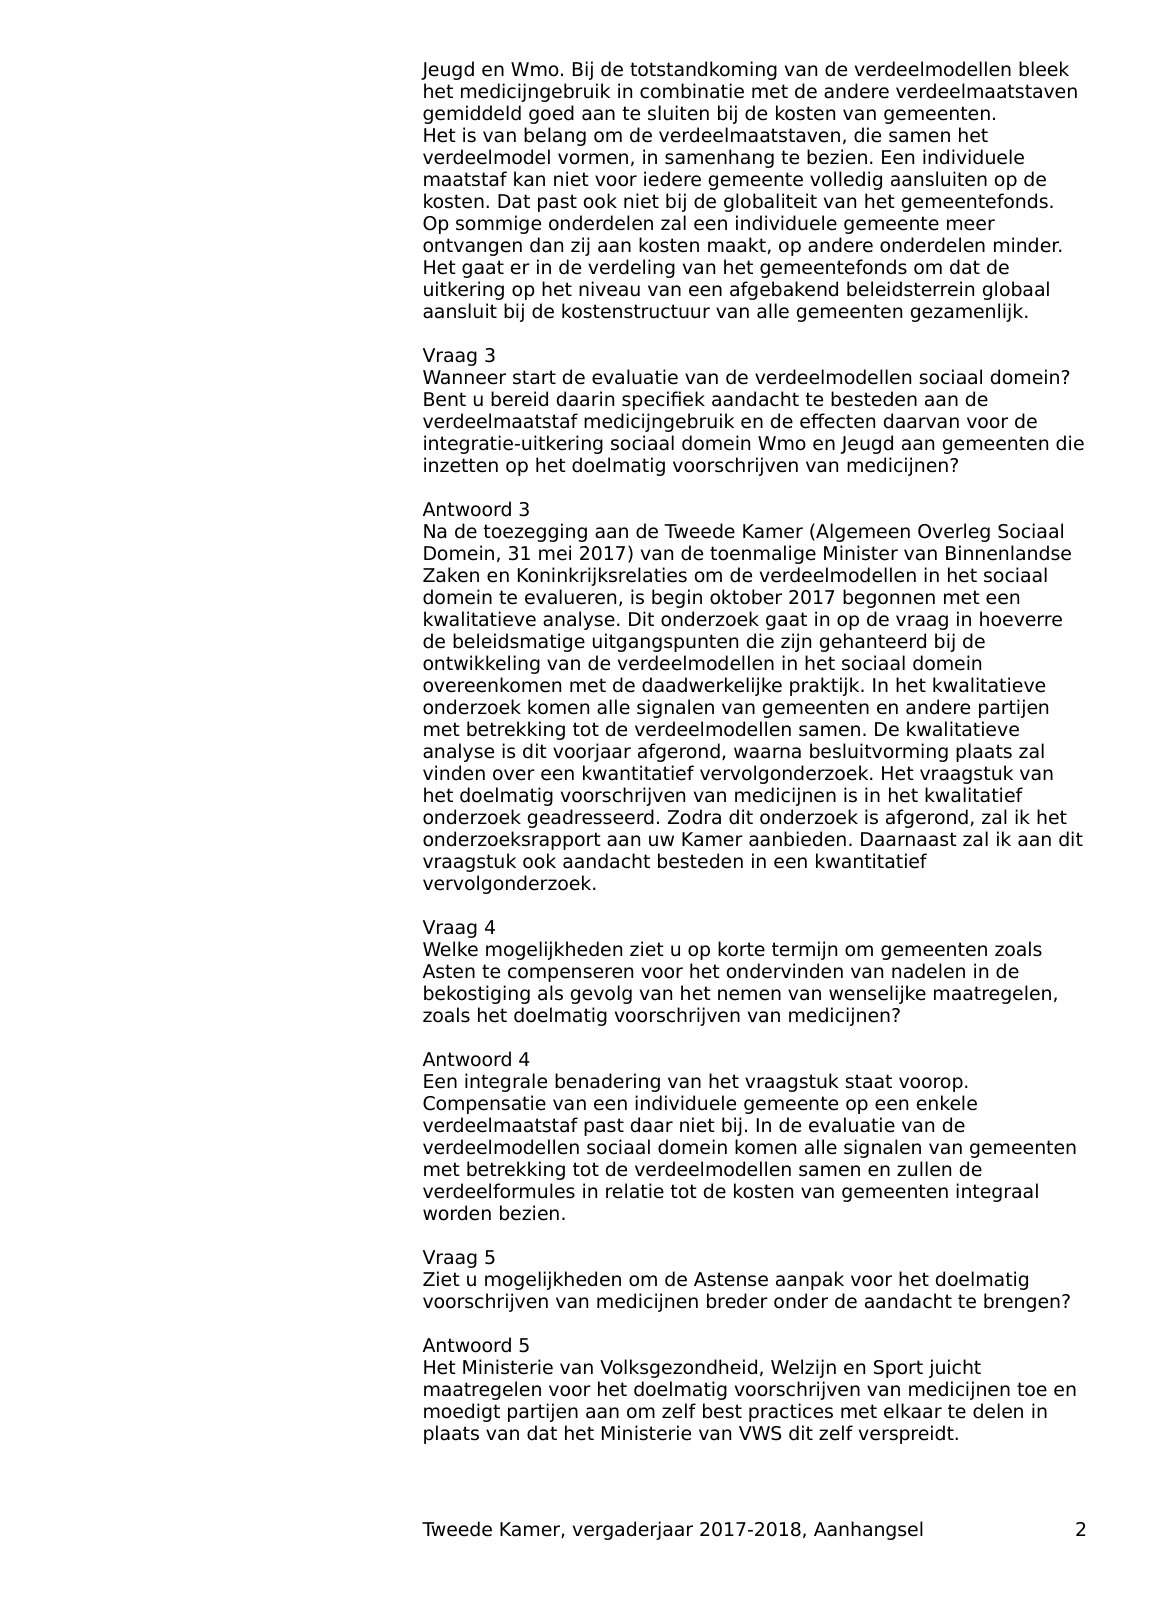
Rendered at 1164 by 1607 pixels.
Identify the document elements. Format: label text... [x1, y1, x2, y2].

text Antwoord 5 [422, 1335, 1087, 1357]
text Jeugd en Wmo. Bij de totstandkoming van de verdeelmodellen bleek het medicijngebruik in combinatie met de andere verdeelmaatstaven gemiddeld goed aan te sluiten bij de kosten van gemeenten. [422, 59, 1087, 125]
text Welke mogelijkheden ziet u op korte termijn om gemeenten zoals Asten te compenseren voor het ondervinden van nadelen in de bekostiging als gevolg van het nemen van wenselijke maatregelen, zoals het doelmatig voorschrijven van medicijnen? [422, 939, 1087, 1027]
text Vraag 3 [422, 345, 1087, 367]
text Wanneer start de evaluatie van de verdeelmodellen sociaal domein? Bent u bereid daarin specifiek aandacht te besteden aan de verdeelmaatstaf medicijngebruik en de effecten daarvan voor de integratie-uitkering sociaal domein Wmo en Jeugd aan gemeenten die inzetten op het doelmatig voorschrijven van medicijnen? [422, 367, 1087, 477]
text Het is van belang om de verdeelmaatstaven, die samen het verdeelmodel vormen, in samenhang te bezien. Een individuele maatstaf kan niet voor iedere gemeente volledig aansluiten op de kosten. Dat past ook niet bij de globaliteit van het gemeentefonds. Op sommige onderdelen zal een individuele gemeente meer ontvangen dan zij aan kosten maakt, op andere onderdelen minder. Het gaat er in de verdeling van het gemeentefonds om dat de uitkering op het niveau van een afgebakend beleidsterrein globaal aansluit bij de kostenstructuur van alle gemeenten gezamenlijk. [422, 125, 1087, 323]
text Vraag 4 [422, 917, 1087, 939]
text Antwoord 4 [422, 1049, 1087, 1071]
text Een integrale benadering van het vraagstuk staat voorop. Compensatie van een individuele gemeente op een enkele verdeelmaatstaf past daar niet bij. In de evaluatie van de verdeelmodellen sociaal domein komen alle signalen van gemeenten met betrekking tot de verdeelmodellen samen en zullen de verdeelformules in relatie tot de kosten van gemeenten integraal worden bezien. [422, 1071, 1087, 1225]
text Na de toezegging aan de Tweede Kamer (Algemeen Overleg Sociaal Domein, 31 mei 2017) van de toenmalige Minister van Binnenlandse Zaken en Koninkrijksrelaties om de verdeelmodellen in het sociaal domein te evalueren, is begin oktober 2017 begonnen met een kwalitatieve analyse. Dit onderzoek gaat in op de vraag in hoeverre de beleidsmatige uitgangspunten die zijn gehanteerd bij de ontwikkeling van de verdeelmodellen in het sociaal domein overeenkomen met de daadwerkelijke praktijk. In het kwalitatieve onderzoek komen alle signalen van gemeenten en andere partijen met betrekking tot de verdeelmodellen samen. De kwalitatieve analyse is dit voorjaar afgerond, waarna besluitvorming plaats zal vinden over een kwantitatief vervolgonderzoek. Het vraagstuk van het doelmatig voorschrijven van medicijnen is in het kwalitatief onderzoek geadresseerd. Zodra dit onderzoek is afgerond, zal ik het onderzoeksrapport aan uw Kamer aanbieden. Daarnaast zal ik aan dit vraagstuk ook aandacht besteden in een kwantitatief vervolgonderzoek. [422, 521, 1087, 895]
text Antwoord 3 [422, 499, 1087, 521]
text Het Ministerie van Volksgezondheid, Welzijn en Sport juicht maatregelen voor het doelmatig voorschrijven van medicijnen toe en moedigt partijen aan om zelf best practices met elkaar te delen in plaats van dat het Ministerie van VWS dit zelf verspreidt. [422, 1357, 1087, 1445]
text Ziet u mogelijkheden om de Astense aanpak voor het doelmatig voorschrijven van medicijnen breder onder de aandacht te brengen? [422, 1269, 1087, 1313]
text Vraag 5 [422, 1247, 1087, 1269]
